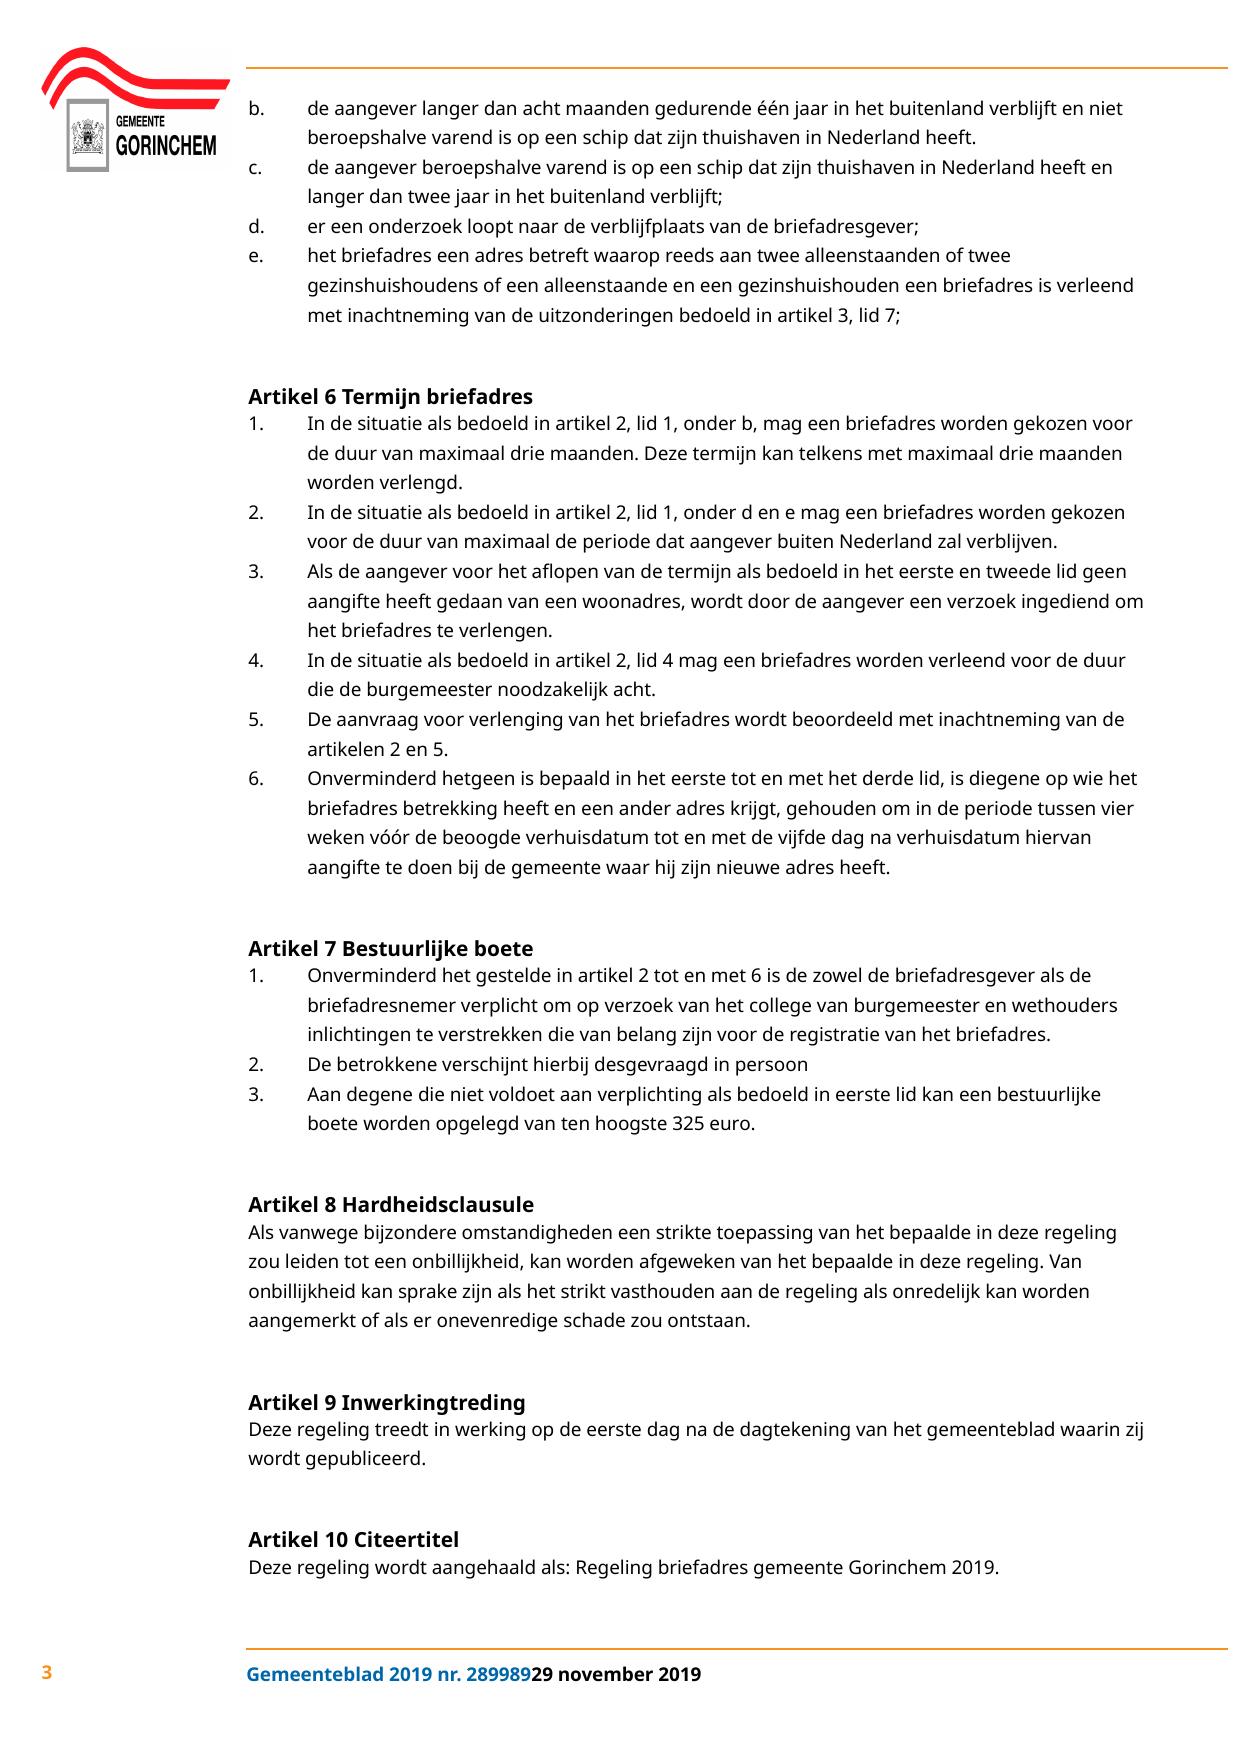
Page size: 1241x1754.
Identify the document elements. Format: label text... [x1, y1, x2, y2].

list er een onderzoek loopt naar de verblijfplaats van de briefadresgever; [248, 213, 1152, 239]
text Artikel 7 Bestuurlijke boete [248, 934, 1152, 962]
list Onverminderd het gestelde in artikel 2 tot en met 6 is de zowel de briefadresgever als de briefadresnemer verplicht om op verzoek van het college van burgemeester en wethouders inlichtingen te verstrekken die van belang zijn voor de registratie van het briefadres. [248, 962, 1152, 1047]
list Aan degene die niet voldoet aan verplichting als bedoeld in eerste lid kan een bestuurlijke boete worden opgelegd van ten hoogste 325 euro. [248, 1081, 1152, 1136]
text Artikel 9 Inwerkingtreding [248, 1388, 1152, 1416]
picture [41, 47, 231, 172]
list de aangever beroepshalve varend is op een schip dat zijn thuishaven in Nederland heeft en langer dan twee jaar in het buitenland verblijft; [248, 154, 1152, 209]
list Als de aangever voor het aflopen van de termijn als bedoeld in het eerste en tweede lid geen aangifte heeft gedaan van een woonadres, wordt door de aangever een verzoek ingediend om het briefadres te verlengen. [248, 558, 1152, 643]
list de aangever langer dan acht maanden gedurende één jaar in het buitenland verblijft en niet beroepshalve varend is op een schip dat zijn thuishaven in Nederland heeft. [248, 95, 1152, 150]
list het briefadres een adres betreft waarop reeds aan twee alleenstaanden of twee gezinshuishoudens of een alleenstaande en een gezinshuishouden een briefadres is verleend met inachtneming van de uitzonderingen bedoeld in artikel 3, lid 7; [248, 243, 1152, 328]
list In de situatie als bedoeld in artikel 2, lid 1, onder b, mag een briefadres worden gekozen voor de duur van maximaal drie maanden. Deze termijn kan telkens met maximaal drie maanden worden verlengd. [248, 410, 1152, 495]
list De betrokkene verschijnt hierbij desgevraagd in persoon [248, 1051, 1152, 1077]
text Deze regeling treedt in werking op de eerste dag na de dagtekening van het gemeenteblad waarin zij wordt gepubliceerd. [248, 1416, 1152, 1471]
text Artikel 6 Termijn briefadres [248, 382, 1152, 410]
text Deze regeling wordt aangehaald als: Regeling briefadres gemeente Gorinchem 2019. [248, 1554, 1152, 1580]
list In de situatie als bedoeld in artikel 2, lid 1, onder d en e mag een briefadres worden gekozen voor de duur van maximaal de periode dat aangever buiten Nederland zal verblijven. [248, 499, 1152, 554]
text Artikel 10 Citeertitel [248, 1526, 1152, 1554]
list Onverminderd hetgeen is bepaald in het eerste tot en met het derde lid, is diegene op wie het briefadres betrekking heeft en een ander adres krijgt, gehouden om in de periode tussen vier weken vóór de beoogde verhuisdatum tot en met de vijfde dag na verhuisdatum hiervan aangifte te doen bij de gemeente waar hij zijn nieuwe adres heeft. [248, 765, 1152, 880]
list In de situatie als bedoeld in artikel 2, lid 4 mag een briefadres worden verleend voor de duur die de burgemeester noodzakelijk acht. [248, 647, 1152, 702]
list De aanvraag voor verlenging van het briefadres wordt beoordeeld met inachtneming van de artikelen 2 en 5. [248, 706, 1152, 761]
text Artikel 8 Hardheidsclausule [248, 1190, 1152, 1219]
text Als vanwege bijzondere omstandigheden een strikte toepassing van het bepaalde in deze regeling zou leiden tot een onbillijkheid, kan worden afgeweken van het bepaalde in deze regeling. Van onbillijkheid kan sprake zijn als het strikt vasthouden aan de regeling als onredelijk kan worden aangemerkt of als er onevenredige schade zou ontstaan. [248, 1219, 1152, 1333]
